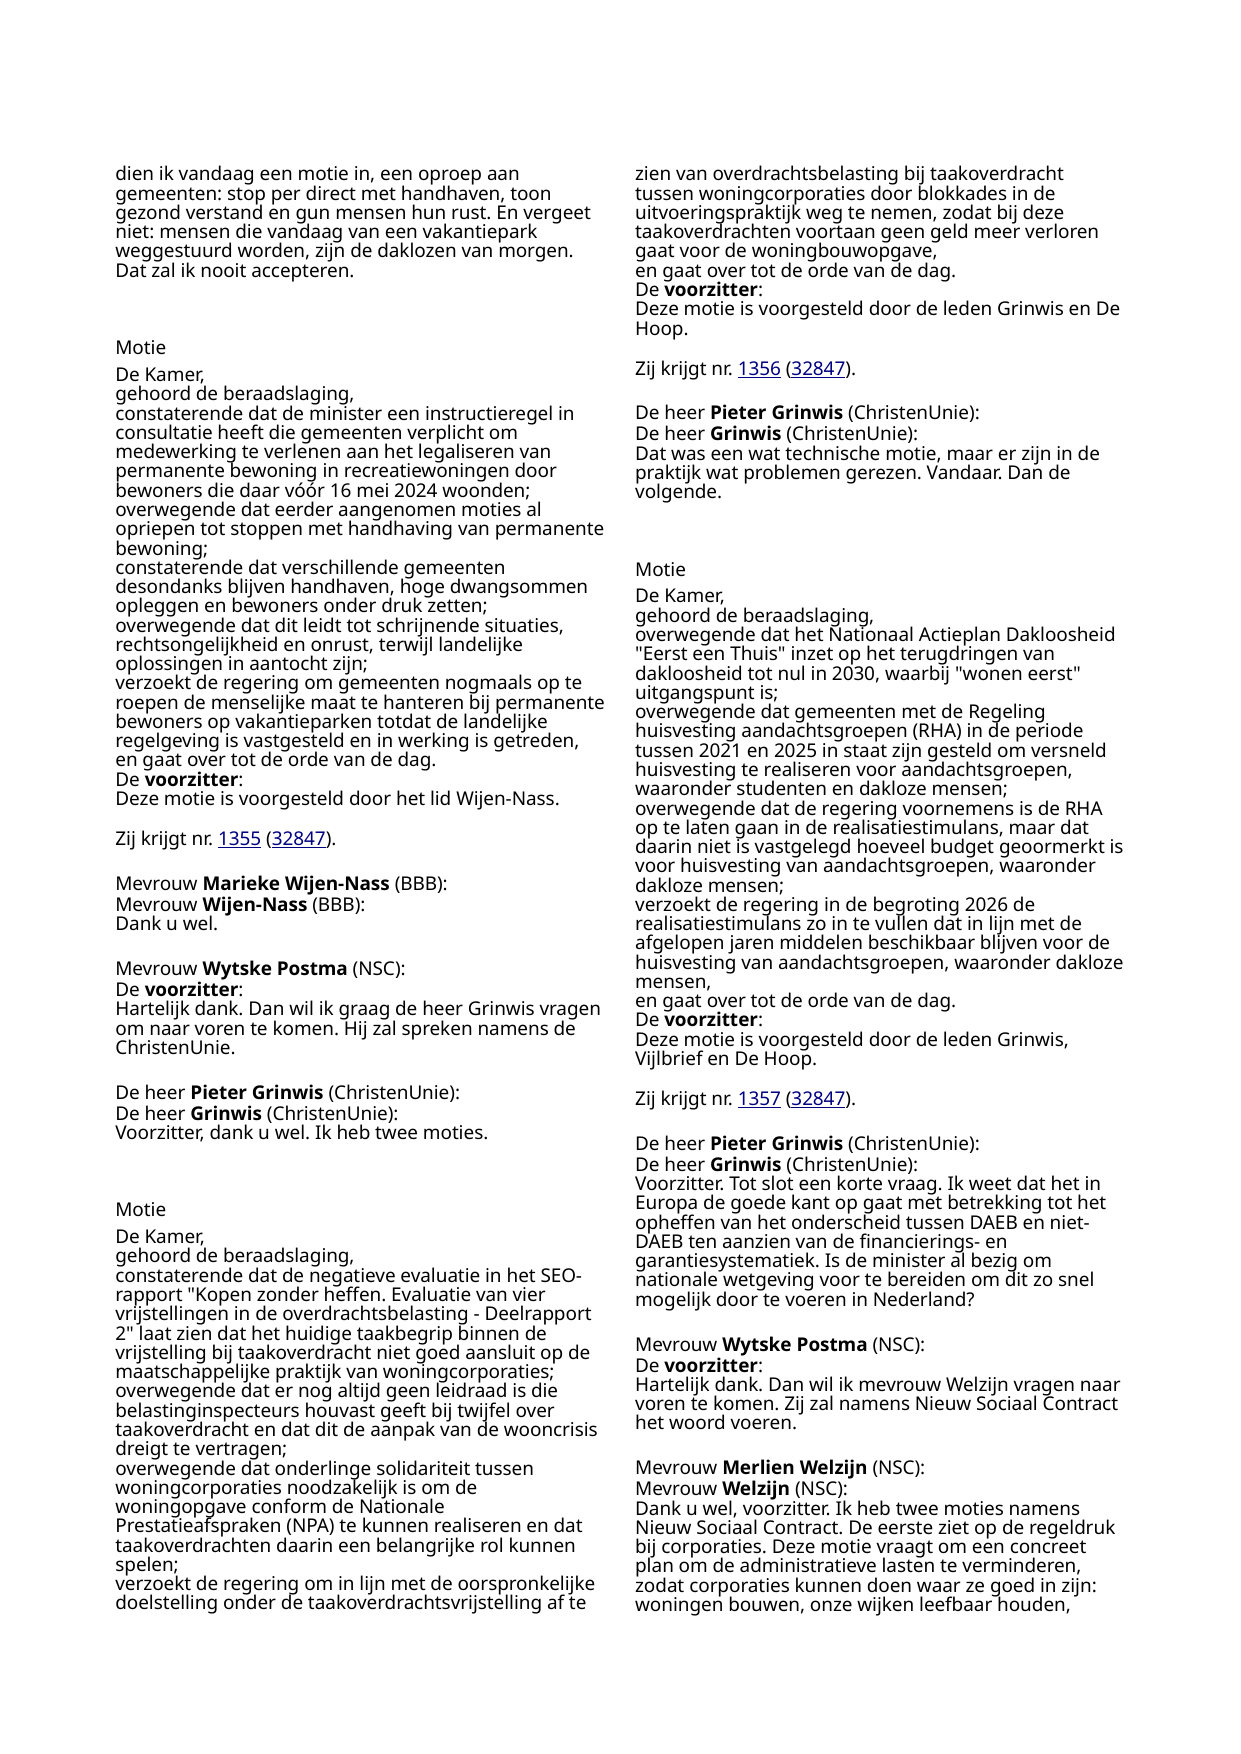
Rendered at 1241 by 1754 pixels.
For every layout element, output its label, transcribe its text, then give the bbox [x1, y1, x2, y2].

text De heer Pieter Grinwis (ChristenUnie): [115, 1079, 605, 1104]
text en gaat over tot de orde van de dag. [635, 992, 1125, 1011]
text Zij krijgt nr. 1355 (32847). [115, 830, 605, 849]
text Motie [115, 1197, 605, 1222]
text De voorzitter: [115, 981, 605, 1000]
text Mevrouw Wijen-Nass (BBB): [115, 896, 605, 915]
text dien ik vandaag een motie in, een oproep aan gemeenten: stop per direct met handhaven, toon gezond verstand en gun mensen hun rust. En vergeet niet: mensen die vandaag van een vakantiepark weggestuurd worden, zijn de daklozen van morgen. Dat zal ik nooit accepteren. [115, 165, 605, 281]
text zien van overdrachtsbelasting bij taakoverdracht tussen woningcorporaties door blokkades in de uitvoeringspraktijk weg te nemen, zodat bij deze taakoverdrachten voortaan geen geld meer verloren gaat voor de woningbouwopgave, [635, 165, 1125, 262]
text De Kamer, [635, 587, 1125, 607]
text Motie [635, 556, 1125, 582]
text Mevrouw Wytske Postma (NSC): [115, 955, 605, 981]
text overwegende dat het Nationaal Actieplan Dakloosheid "Eerst een Thuis" inzet op het terugdringen van dakloosheid tot nul in 2030, waarbij "wonen eerst" uitgangspunt is; [635, 626, 1125, 703]
text Dank u wel, voorzitter. Ik heb twee moties namens Nieuw Sociaal Contract. De eerste ziet op de regeldruk bij corporaties. Deze motie vraagt om een concreet plan om de administratieve lasten te verminderen, zodat corporaties kunnen doen waar ze goed in zijn: woningen bouwen, onze wijken leefbaar houden, [635, 1499, 1125, 1615]
text verzoekt de regering in de begroting 2026 de realisatiestimulans zo in te vullen dat in lijn met de afgelopen jaren middelen beschikbaar blijven voor de huisvesting van aandachtsgroepen, waaronder dakloze mensen, [635, 896, 1125, 992]
text De voorzitter: [635, 1357, 1125, 1376]
text De heer Grinwis (ChristenUnie): [635, 1156, 1125, 1175]
text Mevrouw Merlien Welzijn (NSC): [635, 1454, 1125, 1480]
text Motie [115, 334, 605, 360]
text constaterende dat de negatieve evaluatie in het SEO-rapport "Kopen zonder heffen. Evaluatie van vier vrijstellingen in de overdrachtsbelasting - Deelrapport 2" laat zien dat het huidige taakbegrip binnen de vrijstelling bij taakoverdracht niet goed aansluit op de maatschappelijke praktijk van woningcorporaties; [115, 1267, 605, 1382]
text gehoord de beraadslaging, [115, 385, 605, 404]
text Deze motie is voorgesteld door de leden Grinwis en De Hoop. [635, 300, 1125, 339]
text Voorzitter, dank u wel. Ik heb twee moties. [115, 1124, 605, 1143]
text verzoekt de regering om in lijn met de oorspronkelijke doelstelling onder de taakoverdrachtsvrijstelling af te [115, 1575, 605, 1614]
text De voorzitter: [635, 1011, 1125, 1031]
text constaterende dat verschillende gemeenten desondanks blijven handhaven, hoge dwangsommen opleggen en bewoners onder druk zetten; [115, 559, 605, 617]
text De Kamer, [115, 366, 605, 385]
text Deze motie is voorgesteld door de leden Grinwis, Vijlbrief en De Hoop. [635, 1031, 1125, 1069]
text Zij krijgt nr. 1357 (32847). [635, 1090, 1125, 1109]
text en gaat over tot de orde van de dag. [635, 262, 1125, 281]
text overwegende dat er nog altijd geen leidraad is die belastinginspecteurs houvast geeft bij twijfel over taakoverdracht en dat dit de aanpak van de wooncrisis dreigt te vertragen; [115, 1382, 605, 1459]
text Hartelijk dank. Dan wil ik mevrouw Welzijn vragen naar voren te komen. Zij zal namens Nieuw Sociaal Contract het woord voeren. [635, 1376, 1125, 1434]
text en gaat over tot de orde van de dag. [115, 751, 605, 771]
text overwegende dat dit leidt tot schrijnende situaties, rechtsongelijkheid en onrust, terwijl landelijke oplossingen in aantocht zijn; [115, 617, 605, 674]
text De heer Grinwis (ChristenUnie): [115, 1104, 605, 1124]
text overwegende dat de regering voornemens is de RHA op te laten gaan in de realisatiestimulans, maar dat daarin niet is vastgelegd hoeveel budget geoormerkt is voor huisvesting van aandachtsgroepen, waaronder dakloze mensen; [635, 799, 1125, 896]
text Dat was een wat technische motie, maar er zijn in de praktijk wat problemen gerezen. Vandaar. Dan de volgende. [635, 444, 1125, 502]
text gehoord de beraadslaging, [635, 607, 1125, 626]
text gehoord de beraadslaging, [115, 1247, 605, 1267]
text Mevrouw Welzijn (NSC): [635, 1480, 1125, 1499]
text Mevrouw Wytske Postma (NSC): [635, 1331, 1125, 1357]
text De voorzitter: [115, 771, 605, 790]
text Deze motie is voorgesteld door het lid Wijen-Nass. [115, 790, 605, 809]
text De Kamer, [115, 1228, 605, 1247]
text De voorzitter: [635, 281, 1125, 300]
text Zij krijgt nr. 1356 (32847). [635, 359, 1125, 379]
text Voorzitter. Tot slot een korte vraag. Ik weet dat het in Europa de goede kant op gaat met betrekking tot het opheffen van het onderscheid tussen DAEB en niet-DAEB ten aanzien van de financierings- en garantiesystematiek. Is de minister al bezig om nationale wetgeving voor te bereiden om dit zo snel mogelijk door te voeren in Nederland? [635, 1175, 1125, 1310]
text overwegende dat onderlinge solidariteit tussen woningcorporaties noodzakelijk is om de woningopgave conform de Nationale Prestatieafspraken (NPA) te kunnen realiseren en dat taakoverdrachten daarin een belangrijke rol kunnen spelen; [115, 1459, 605, 1575]
text De heer Pieter Grinwis (ChristenUnie): [635, 1130, 1125, 1156]
text overwegende dat eerder aangenomen moties al opriepen tot stoppen met handhaving van permanente bewoning; [115, 501, 605, 559]
text De heer Grinwis (ChristenUnie): [635, 425, 1125, 444]
text Mevrouw Marieke Wijen-Nass (BBB): [115, 870, 605, 896]
text verzoekt de regering om gemeenten nogmaals op te roepen de menselijke maat te hanteren bij permanente bewoners op vakantieparken totdat de landelijke regelgeving is vastgesteld en in werking is getreden, [115, 674, 605, 751]
text De heer Pieter Grinwis (ChristenUnie): [635, 399, 1125, 425]
text overwegende dat gemeenten met de Regeling huisvesting aandachtsgroepen (RHA) in de periode tussen 2021 en 2025 in staat zijn gesteld om versneld huisvesting te realiseren voor aandachtsgroepen, waaronder studenten en dakloze mensen; [635, 703, 1125, 799]
text constaterende dat de minister een instructieregel in consultatie heeft die gemeenten verplicht om medewerking te verlenen aan het legaliseren van permanente bewoning in recreatiewoningen door bewoners die daar vóór 16 mei 2024 woonden; [115, 404, 605, 501]
text Dank u wel. [115, 915, 605, 934]
text Hartelijk dank. Dan wil ik graag de heer Grinwis vragen om naar voren te komen. Hij zal spreken namens de ChristenUnie. [115, 1000, 605, 1058]
